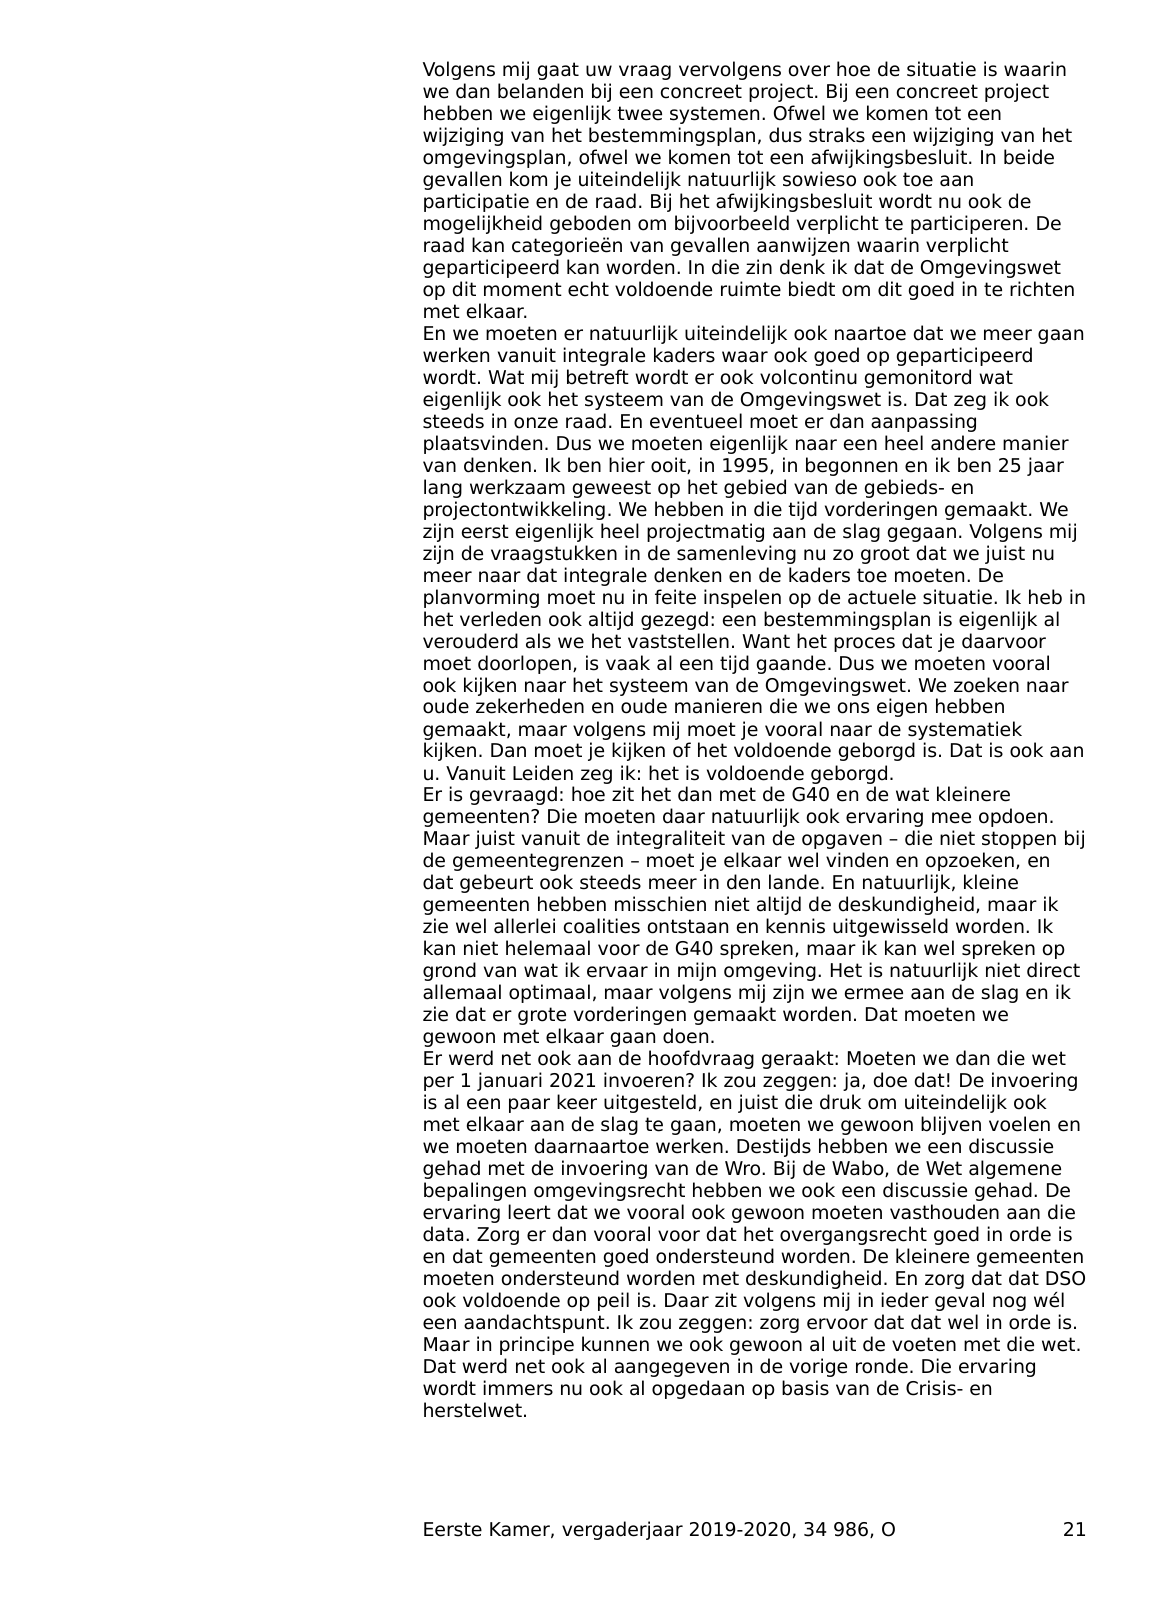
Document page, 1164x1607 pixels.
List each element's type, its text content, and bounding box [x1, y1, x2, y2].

text Er is gevraagd: hoe zit het dan met de G40 en de wat kleinere gemeenten? Die moeten daar natuurlijk ook ervaring mee opdoen. Maar juist vanuit de integraliteit van de opgaven – die niet stoppen bij de gemeentegrenzen – moet je elkaar wel vinden en opzoeken, en dat gebeurt ook steeds meer in den lande. En natuurlijk, kleine gemeenten hebben misschien niet altijd de deskundigheid, maar ik zie wel allerlei coalities ontstaan en kennis uitgewisseld worden. Ik kan niet helemaal voor de G40 spreken, maar ik kan wel spreken op grond van wat ik ervaar in mijn omgeving. Het is natuurlijk niet direct allemaal optimaal, maar volgens mij zijn we ermee aan de slag en ik zie dat er grote vorderingen gemaakt worden. Dat moeten we gewoon met elkaar gaan doen. [422, 784, 1087, 1048]
text En we moeten er natuurlijk uiteindelijk ook naartoe dat we meer gaan werken vanuit integrale kaders waar ook goed op geparticipeerd wordt. Wat mij betreft wordt er ook volcontinu gemonitord wat eigenlijk ook het systeem van de Omgevingswet is. Dat zeg ik ook steeds in onze raad. En eventueel moet er dan aanpassing plaatsvinden. Dus we moeten eigenlijk naar een heel andere manier van denken. Ik ben hier ooit, in 1995, in begonnen en ik ben 25 jaar lang werkzaam geweest op het gebied van de gebieds- en projectontwikkeling. We hebben in die tijd vorderingen gemaakt. We zijn eerst eigenlijk heel projectmatig aan de slag gegaan. Volgens mij zijn de vraagstukken in de samenleving nu zo groot dat we juist nu meer naar dat integrale denken en de kaders toe moeten. De planvorming moet nu in feite inspelen op de actuele situatie. Ik heb in het verleden ook altijd gezegd: een bestemmingsplan is eigenlijk al verouderd als we het vaststellen. Want het proces dat je daarvoor moet doorlopen, is vaak al een tijd gaande. Dus we moeten vooral ook kijken naar het systeem van de Omgevingswet. We zoeken naar oude zekerheden en oude manieren die we ons eigen hebben gemaakt, maar volgens mij moet je vooral naar de systematiek kijken. Dan moet je kijken of het voldoende geborgd is. Dat is ook aan u. Vanuit Leiden zeg ik: het is voldoende geborgd. [422, 323, 1087, 784]
text Er werd net ook aan de hoofdvraag geraakt: Moeten we dan die wet per 1 januari 2021 invoeren? Ik zou zeggen: ja, doe dat! De invoering is al een paar keer uitgesteld, en juist die druk om uiteindelijk ook met elkaar aan de slag te gaan, moeten we gewoon blijven voelen en we moeten daarnaartoe werken. Destijds hebben we een discussie gehad met de invoering van de Wro. Bij de Wabo, de Wet algemene bepalingen omgevingsrecht hebben we ook een discussie gehad. De ervaring leert dat we vooral ook gewoon moeten vasthouden aan die data. Zorg er dan vooral voor dat het overgangsrecht goed in orde is en dat gemeenten goed ondersteund worden. De kleinere gemeenten moeten ondersteund worden met deskundigheid. En zorg dat dat DSO ook voldoende op peil is. Daar zit volgens mij in ieder geval nog wél een aandachtspunt. Ik zou zeggen: zorg ervoor dat dat wel in orde is. Maar in principe kunnen we ook gewoon al uit de voeten met die wet. Dat werd net ook al aangegeven in de vorige ronde. Die ervaring wordt immers nu ook al opgedaan op basis van de Crisis- en herstelwet. [422, 1048, 1087, 1422]
text Volgens mij gaat uw vraag vervolgens over hoe de situatie is waarin we dan belanden bij een concreet project. Bij een concreet project hebben we eigenlijk twee systemen. Ofwel we komen tot een wijziging van het bestemmingsplan, dus straks een wijziging van het omgevingsplan, ofwel we komen tot een afwijkingsbesluit. In beide gevallen kom je uiteindelijk natuurlijk sowieso ook toe aan participatie en de raad. Bij het afwijkingsbesluit wordt nu ook de mogelijkheid geboden om bijvoorbeeld verplicht te participeren. De raad kan categorieën van gevallen aanwijzen waarin verplicht geparticipeerd kan worden. In die zin denk ik dat de Omgevingswet op dit moment echt voldoende ruimte biedt om dit goed in te richten met elkaar. [422, 59, 1087, 323]
